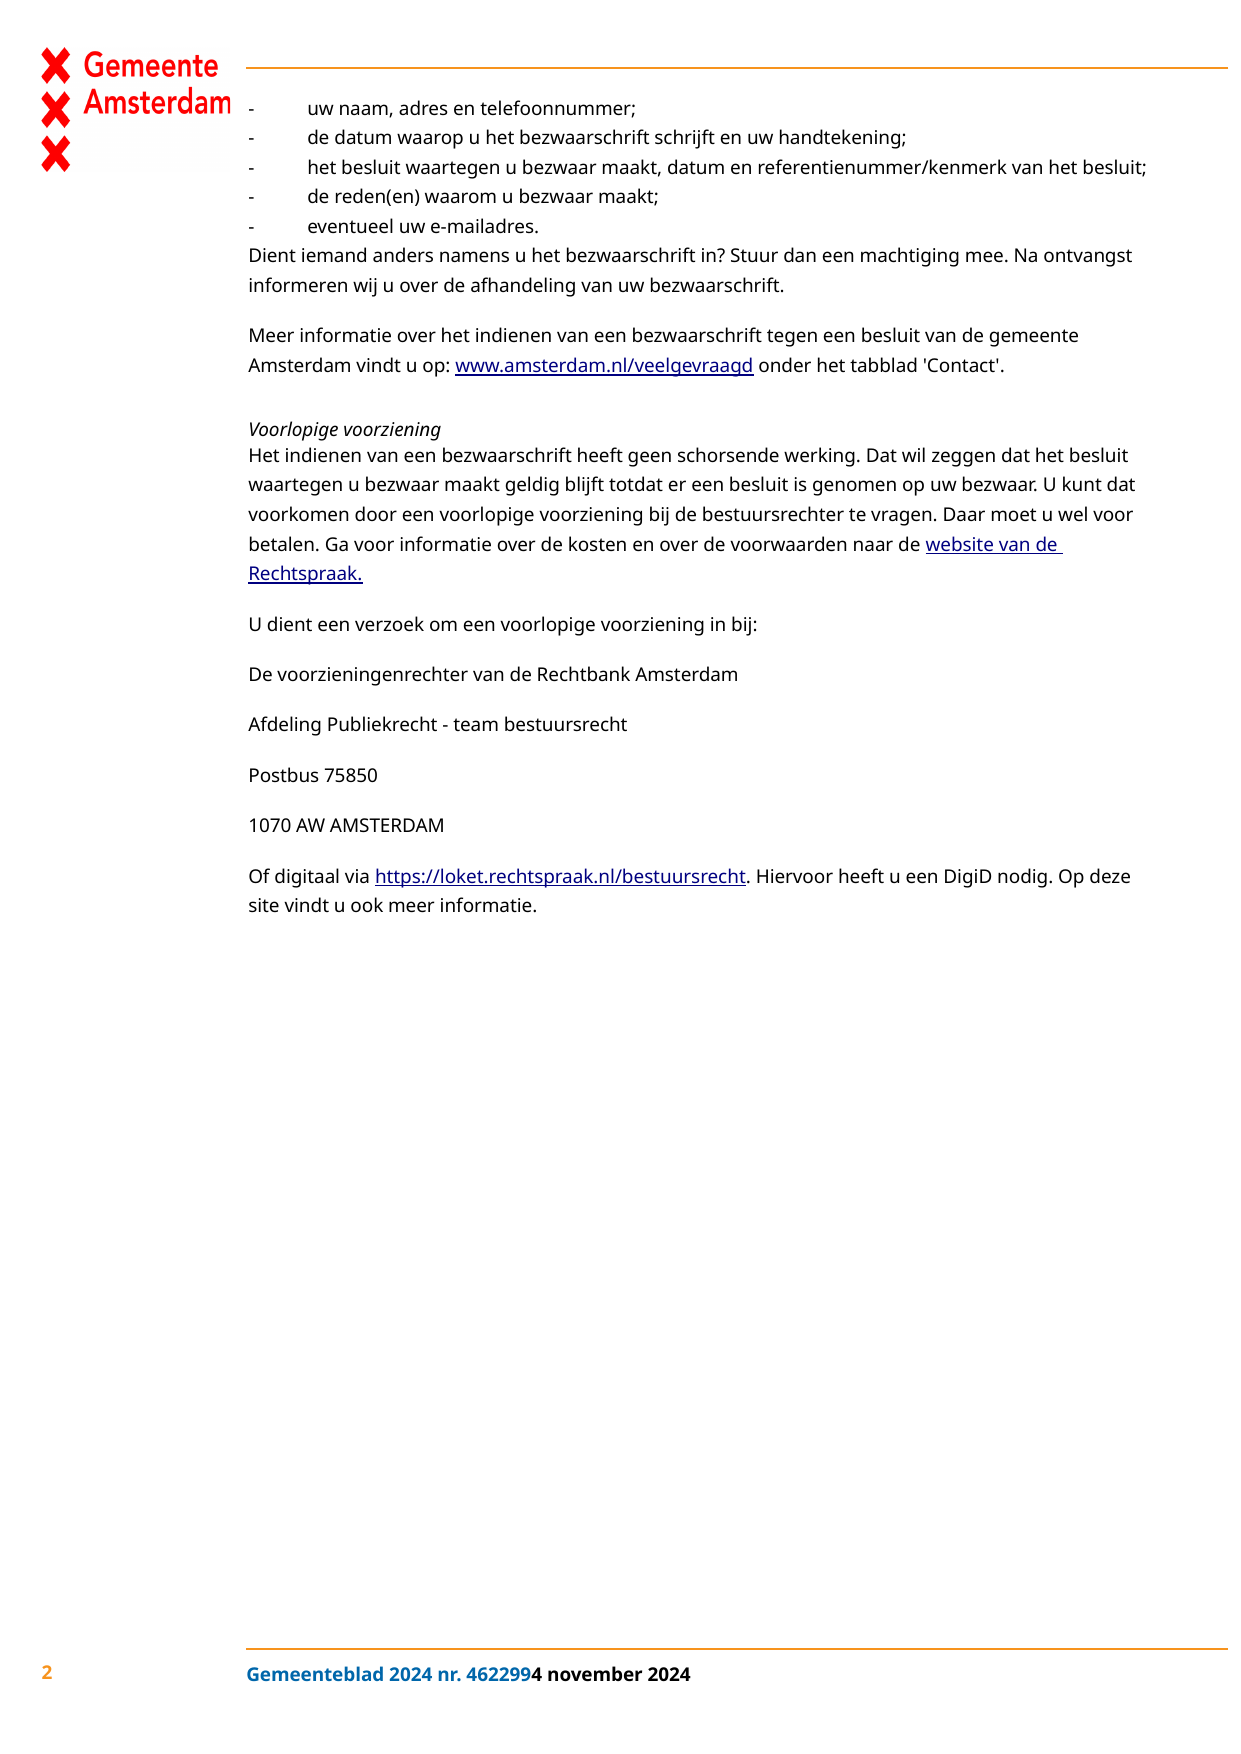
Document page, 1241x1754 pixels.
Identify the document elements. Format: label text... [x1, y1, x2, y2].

text Postbus 75850 [248, 762, 1152, 788]
text Of digitaal via https://loket.rechtspraak.nl/bestuursrecht. Hiervoor heeft u een DigiD nodig. Op deze site vindt u ook meer informatie. [248, 863, 1152, 918]
text 1070 AW AMSTERDAM [248, 812, 1152, 838]
text Het indienen van een bezwaarschrift heeft geen schorsende werking. Dat wil zeggen dat het besluit waartegen u bezwaar maakt geldig blijft totdat er een besluit is genomen op uw bezwaar. U kunt dat voorkomen door een voorlopige voorziening bij de bestuursrechter te vragen. Daar moet u wel voor betalen. Ga voor informatie over de kosten en over de voorwaarden naar de website van de Rechtspraak. [248, 442, 1152, 586]
text De voorzieningenrechter van de Rechtbank Amsterdam [248, 661, 1152, 687]
text Afdeling Publiekrecht - team bestuursrecht [248, 712, 1152, 737]
list de datum waarop u het bezwaarschrift schrijft en uw handtekening; [248, 124, 1152, 150]
text Meer informatie over het indienen van een bezwaarschrift tegen een besluit van de gemeente Amsterdam vindt u op: www.amsterdam.nl/veelgevraagd onder het tabblad 'Contact'. [248, 323, 1152, 378]
picture [41, 47, 231, 172]
list het besluit waartegen u bezwaar maakt, datum en referentienummer/kenmerk van het besluit; [248, 154, 1152, 180]
list de reden(en) waarom u bezwaar maakt; [248, 183, 1152, 209]
list uw naam, adres en telefoonnummer; [248, 95, 1152, 121]
text Voorlopige voorziening [248, 416, 1152, 442]
list eventueel uw e-mailadres. [248, 213, 1152, 239]
text U dient een verzoek om een voorlopige voorziening in bij: [248, 611, 1152, 636]
text Dient iemand anders namens u het bezwaarschrift in? Stuur dan een machtiging mee. Na ontvangst informeren wij u over de afhandeling van uw bezwaarschrift. [248, 243, 1152, 298]
